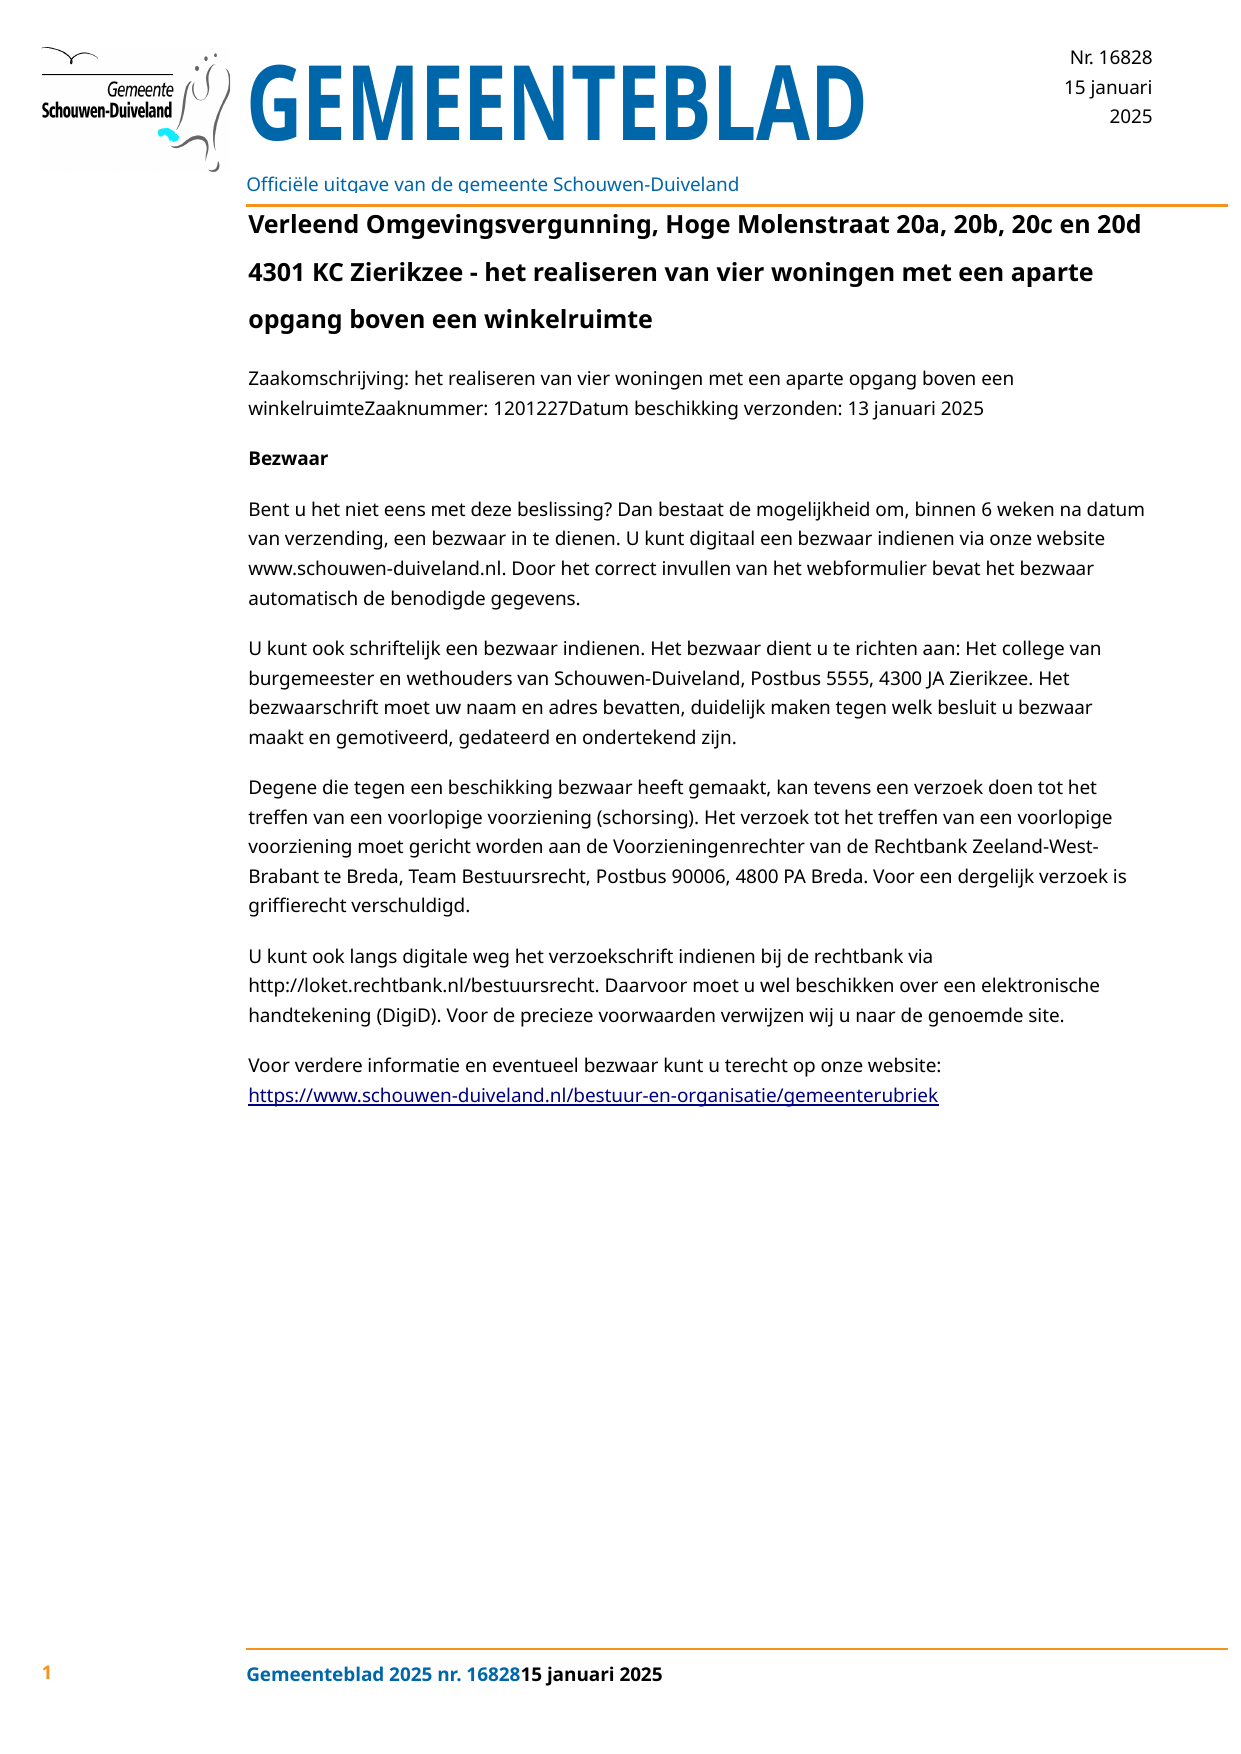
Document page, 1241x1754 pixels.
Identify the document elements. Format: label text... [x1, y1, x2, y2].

picture [41, 47, 231, 172]
text Zaakomschrijving: het realiseren van vier woningen met een aparte opgang boven een winkelruimteZaaknummer: 1201227Datum beschikking verzonden: 13 januari 2025 [248, 366, 1152, 421]
text Verleend Omgevingsvergunning, Hoge Molenstraat 20a, 20b, 20c en 20d 4301 KC Zierikzee - het realiseren van vier woningen met een aparte opgang boven een winkelruimte [248, 207, 1152, 336]
text Degene die tegen een beschikking bezwaar heeft gemaakt, kan tevens een verzoek doen tot het treffen van een voorlopige voorziening (schorsing). Het verzoek tot het treffen van een voorlopige voorziening moet gericht worden aan de Voorzieningenrechter van de Rechtbank Zeeland-West-Brabant te Breda, Team Bestuursrecht, Postbus 90006, 4800 PA Breda. Voor een dergelijk verzoek is griffierecht verschuldigd. [248, 774, 1152, 918]
text Bent u het niet eens met deze beslissing? Dan bestaat de mogelijkheid om, binnen 6 weken na datum van verzending, een bezwaar in te dienen. U kunt digitaal een bezwaar indienen via onze website www.schouwen-duiveland.nl. Door het correct invullen van het webformulier bevat het bezwaar automatisch de benodigde gegevens. [248, 496, 1152, 610]
text U kunt ook langs digitale weg het verzoekschrift indienen bij de rechtbank via http://loket.rechtbank.nl/bestuursrecht. Daarvoor moet u wel beschikken over een elektronische handtekening (DigiD). Voor de precieze voorwaarden verwijzen wij u naar de genoemde site. [248, 943, 1152, 1028]
text Bezwaar [248, 446, 1152, 471]
text Voor verdere informatie en eventueel bezwaar kunt u terecht op onze website: https://www.schouwen-duiveland.nl/bestuur-en-organisatie/gemeenterubriek [248, 1053, 1152, 1108]
text U kunt ook schriftelijk een bezwaar indienen. Het bezwaar dient u te richten aan: Het college van burgemeester en wethouders van Schouwen-Duiveland, Postbus 5555, 4300 JA Zierikzee. Het bezwaarschrift moet uw naam en adres bevatten, duidelijk maken tegen welk besluit u bezwaar maakt en gemotiveerd, gedateerd en ondertekend zijn. [248, 635, 1152, 749]
